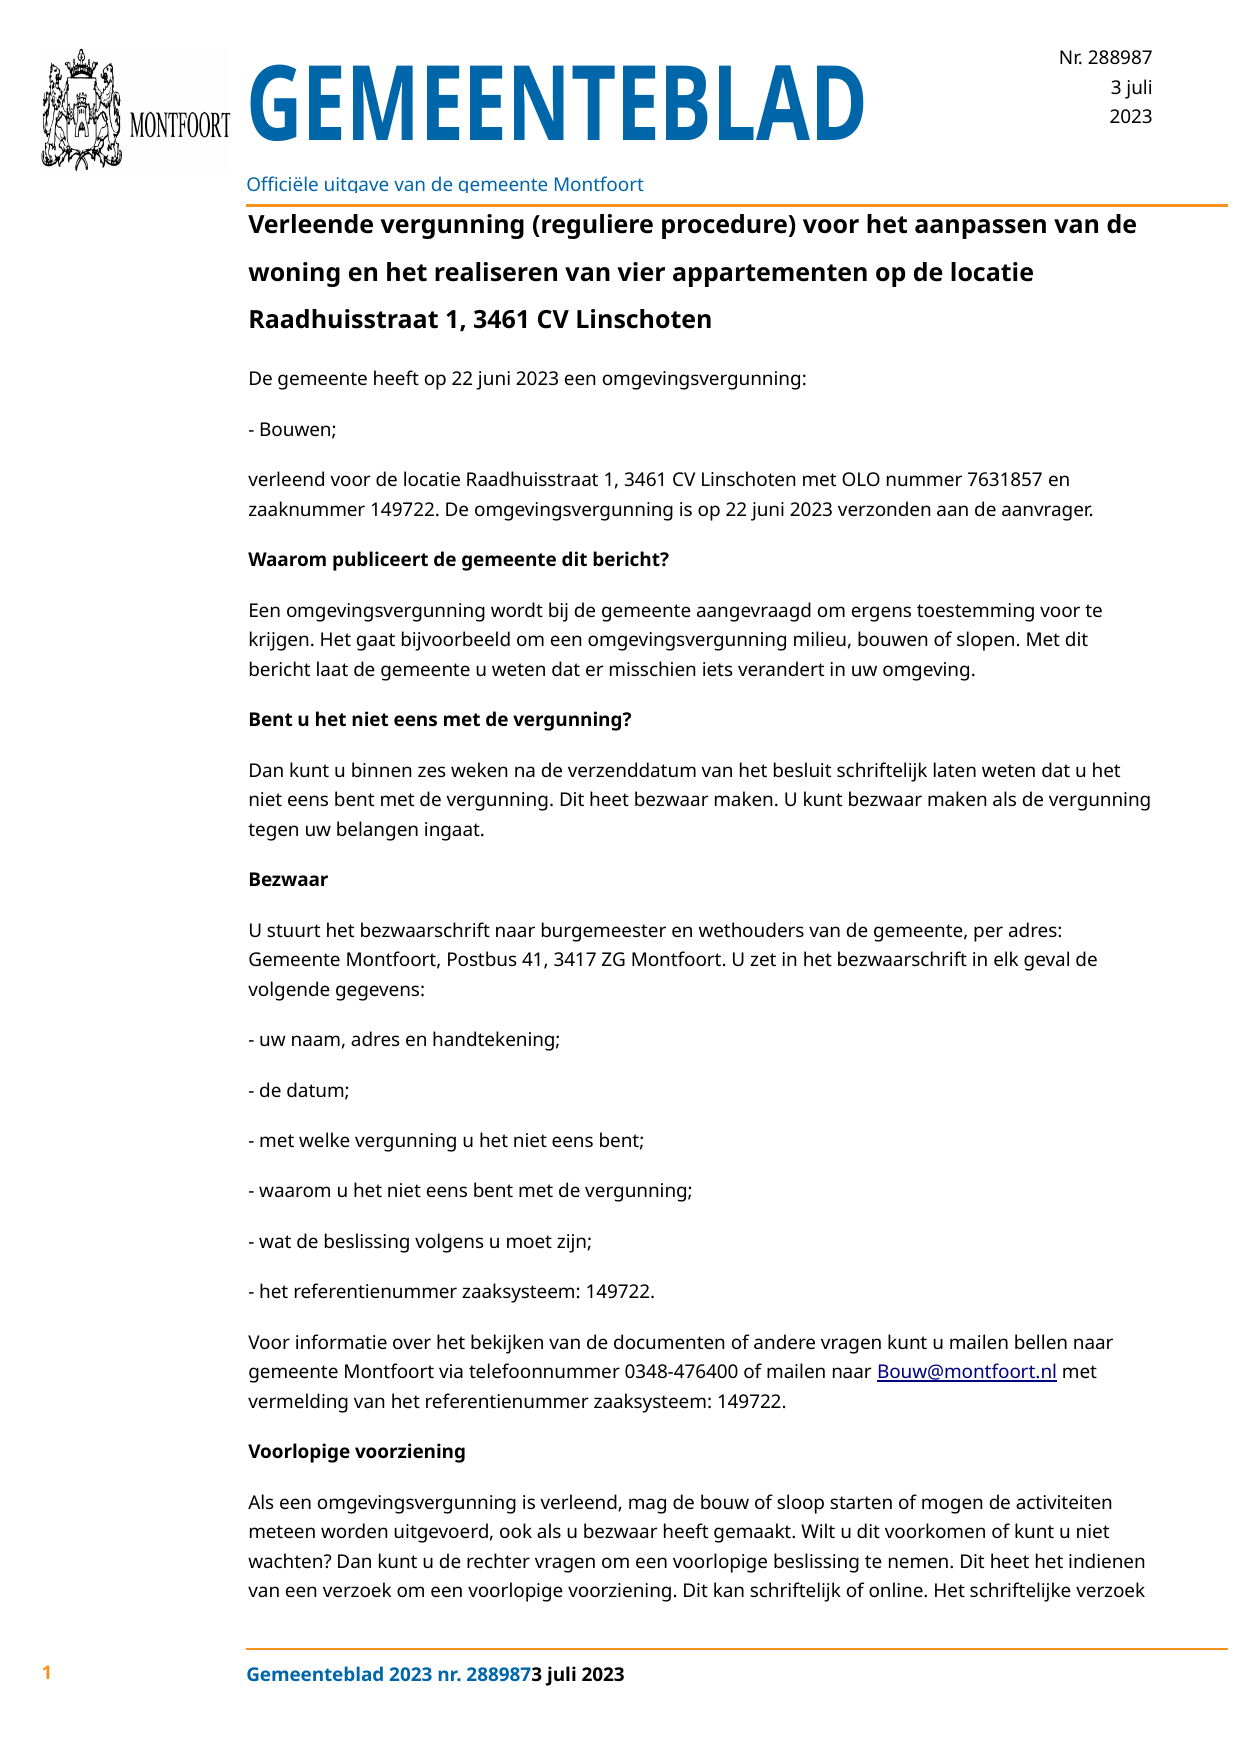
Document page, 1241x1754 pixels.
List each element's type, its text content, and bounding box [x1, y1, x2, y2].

text - waarom u het niet eens bent met de vergunning; [248, 1178, 1152, 1203]
text Waarom publiceert de gemeente dit bericht? [248, 546, 1152, 572]
text U stuurt het bezwaarschrift naar burgemeester en wethouders van de gemeente, per adres: Gemeente Montfoort, Postbus 41, 3417 ZG Montfoort. U zet in het bezwaarschrift in elk geval de volgende gegevens: [248, 917, 1152, 1002]
text Bent u het niet eens met de vergunning? [248, 706, 1152, 732]
text - wat de beslissing volgens u moet zijn; [248, 1228, 1152, 1254]
text Een omgevingsvergunning wordt bij de gemeente aangevraagd om ergens toestemming voor te krijgen. Het gaat bijvoorbeeld om een omgevingsvergunning milieu, bouwen of slopen. Met dit bericht laat de gemeente u weten dat er misschien iets verandert in uw omgeving. [248, 597, 1152, 682]
text - uw naam, adres en handtekening; [248, 1026, 1152, 1052]
picture [41, 47, 231, 172]
text Voorlopige voorziening [248, 1438, 1152, 1464]
text - het referentienummer zaaksysteem: 149722. [248, 1278, 1152, 1304]
text - de datum; [248, 1077, 1152, 1102]
text - met welke vergunning u het niet eens bent; [248, 1127, 1152, 1153]
text De gemeente heeft op 22 juni 2023 een omgevingsvergunning: [248, 366, 1152, 391]
text Dan kunt u binnen zes weken na de verzenddatum van het besluit schriftelijk laten weten dat u het niet eens bent met de vergunning. Dit heet bezwaar maken. U kunt bezwaar maken als de vergunning tegen uw belangen ingaat. [248, 757, 1152, 842]
text Als een omgevingsvergunning is verleend, mag de bouw of sloop starten of mogen de activiteiten meteen worden uitgevoerd, ook als u bezwaar heeft gemaakt. Wilt u dit voorkomen of kunt u niet wachten? Dan kunt u de rechter vragen om een voorlopige beslissing te nemen. Dit heet het indienen van een verzoek om een voorlopige voorziening. Dit kan schriftelijk of online. Het schriftelijke verzoek [248, 1489, 1152, 1603]
text verleend voor de locatie Raadhuisstraat 1, 3461 CV Linschoten met OLO nummer 7631857 en zaaknummer 149722. De omgevingsvergunning is op 22 juni 2023 verzonden aan de aanvrager. [248, 466, 1152, 522]
text Verleende vergunning (reguliere procedure) voor het aanpassen van de woning en het realiseren van vier appartementen op de locatie Raadhuisstraat 1, 3461 CV Linschoten [248, 207, 1152, 336]
text Bezwaar [248, 866, 1152, 892]
text - Bouwen; [248, 416, 1152, 442]
text Voor informatie over het bekijken van de documenten of andere vragen kunt u mailen bellen naar gemeente Montfoort via telefoonnummer 0348-476400 of mailen naar Bouw@montfoort.nl met vermelding van het referentienummer zaaksysteem: 149722. [248, 1329, 1152, 1414]
